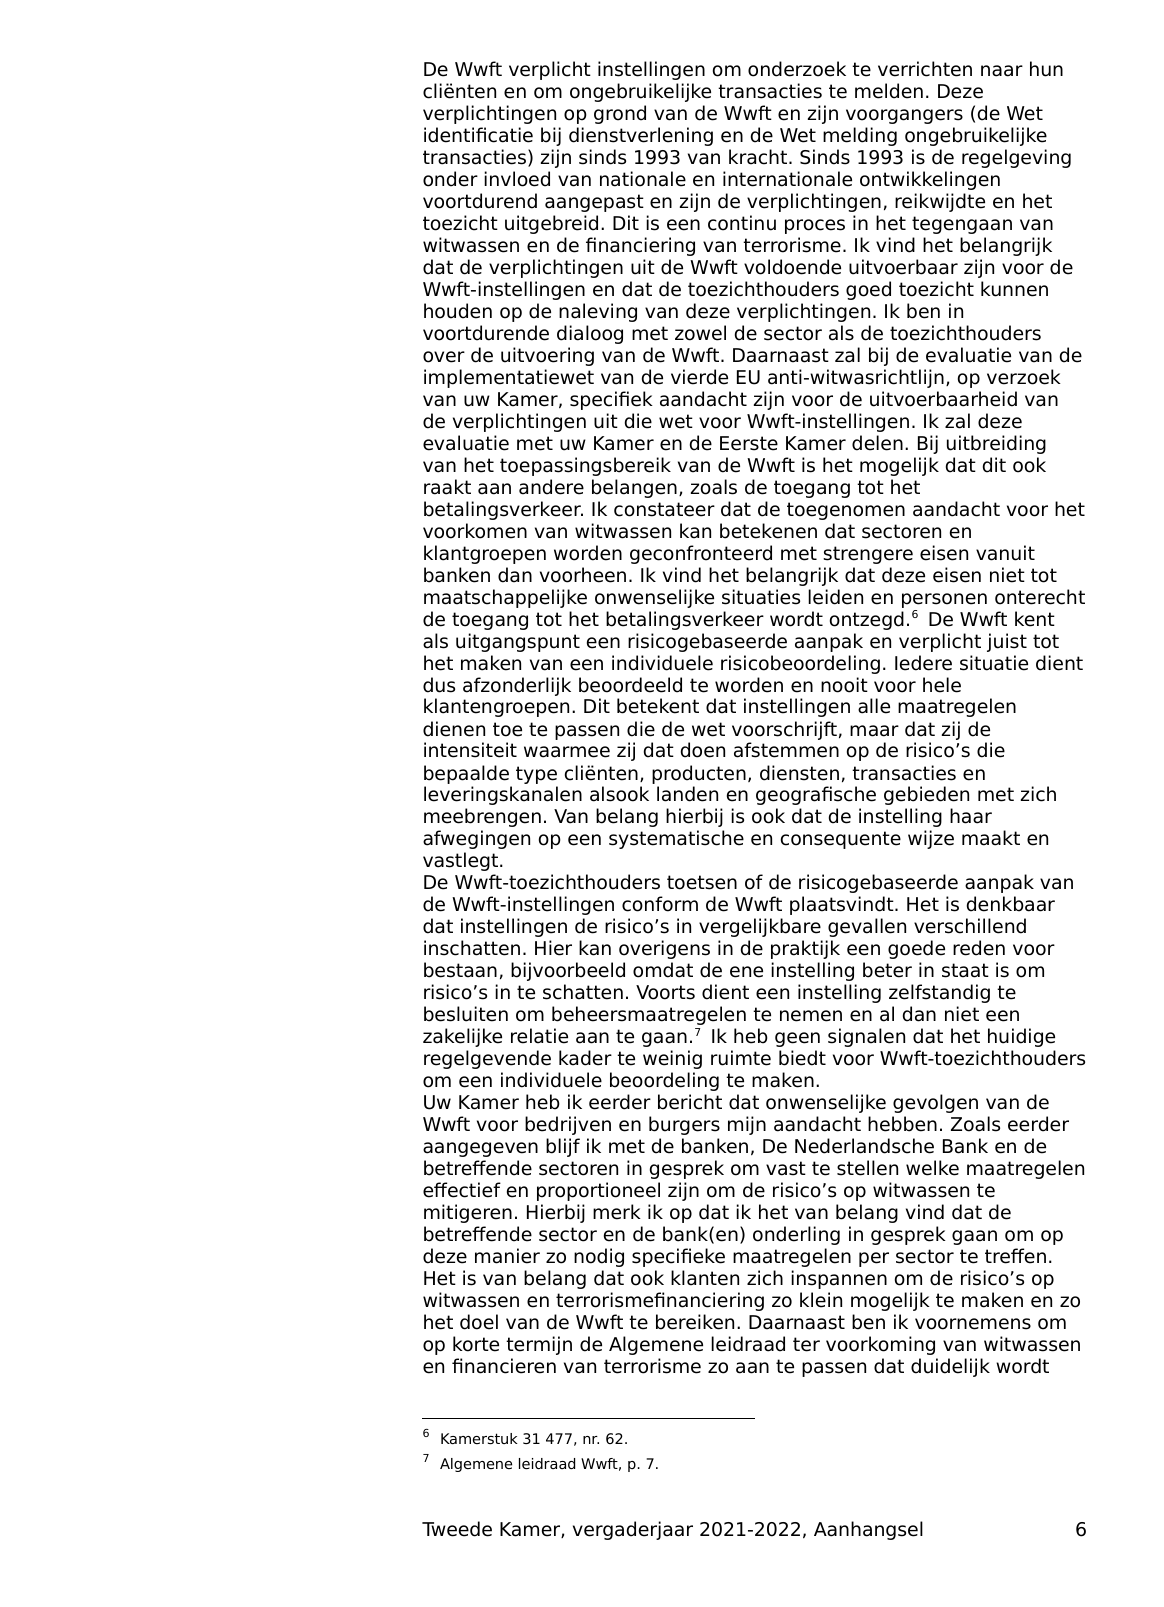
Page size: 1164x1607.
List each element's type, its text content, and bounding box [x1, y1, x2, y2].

text Algemene leidraad Wwft, p. 7. [422, 1452, 1087, 1474]
text Uw Kamer heb ik eerder bericht dat onwenselijke gevolgen van de Wwft voor bedrijven en burgers mijn aandacht hebben. Zoals eerder aangegeven blijf ik met de banken, De Nederlandsche Bank en de betreffende sectoren in gesprek om vast te stellen welke maatregelen effectief en proportioneel zijn om de risico’s op witwassen te mitigeren. Hierbij merk ik op dat ik het van belang vind dat de betreffende sector en de bank(en) onderling in gesprek gaan om op deze manier zo nodig specifieke maatregelen per sector te treffen. Het is van belang dat ook klanten zich inspannen om de risico’s op witwassen en terrorismefinanciering zo klein mogelijk te maken en zo het doel van de Wwft te bereiken. Daarnaast ben ik voornemens om op korte termijn de Algemene leidraad ter voorkoming van witwassen en financieren van terrorisme zo aan te passen dat duidelijk wordt [422, 1092, 1087, 1378]
text Kamerstuk 31 477, nr. 62. [422, 1427, 1087, 1449]
text De Wwft-toezichthouders toetsen of de risicogebaseerde aanpak van de Wwft-instellingen conform de Wwft plaatsvindt. Het is denkbaar dat instellingen de risico’s in vergelijkbare gevallen verschillend inschatten. Hier kan overigens in de praktijk een goede reden voor bestaan, bijvoorbeeld omdat de ene instelling beter in staat is om risico’s in te schatten. Voorts dient een instelling zelfstandig te besluiten om beheersmaatregelen te nemen en al dan niet een zakelijke relatie aan te gaan. Ik heb geen signalen dat het huidige regelgevende kader te weinig ruimte biedt voor Wwft-toezichthouders om een individuele beoordeling te maken. [422, 872, 1087, 1092]
text De Wwft verplicht instellingen om onderzoek te verrichten naar hun cliënten en om ongebruikelijke transacties te melden. Deze verplichtingen op grond van de Wwft en zijn voorgangers (de Wet identificatie bij dienstverlening en de Wet melding ongebruikelijke transacties) zijn sinds 1993 van kracht. Sinds 1993 is de regelgeving onder invloed van nationale en internationale ontwikkelingen voortdurend aangepast en zijn de verplichtingen, reikwijdte en het toezicht uitgebreid. Dit is een continu proces in het tegengaan van witwassen en de financiering van terrorisme. Ik vind het belangrijk dat de verplichtingen uit de Wwft voldoende uitvoerbaar zijn voor de Wwft-instellingen en dat de toezichthouders goed toezicht kunnen houden op de naleving van deze verplichtingen. Ik ben in voortdurende dialoog met zowel de sector als de toezichthouders over de uitvoering van de Wwft. Daarnaast zal bij de evaluatie van de implementatiewet van de vierde EU anti-witwasrichtlijn, op verzoek van uw Kamer, specifiek aandacht zijn voor de uitvoerbaarheid van de verplichtingen uit die wet voor Wwft-instellingen. Ik zal deze evaluatie met uw Kamer en de Eerste Kamer delen. Bij uitbreiding van het toepassingsbereik van de Wwft is het mogelijk dat dit ook raakt aan andere belangen, zoals de toegang tot het betalingsverkeer. Ik constateer dat de toegenomen aandacht voor het voorkomen van witwassen kan betekenen dat sectoren en klantgroepen worden geconfronteerd met strengere eisen vanuit banken dan voorheen. Ik vind het belangrijk dat deze eisen niet tot maatschappelijke onwenselijke situaties leiden en personen onterecht de toegang tot het betalingsverkeer wordt ontzegd. De Wwft kent als uitgangspunt een risicogebaseerde aanpak en verplicht juist tot het maken van een individuele risicobeoordeling. Iedere situatie dient dus afzonderlijk beoordeeld te worden en nooit voor hele klantengroepen. Dit betekent dat instellingen alle maatregelen dienen toe te passen die de wet voorschrijft, maar dat zij de intensiteit waarmee zij dat doen afstemmen op de risico’s die bepaalde type cliënten, producten, diensten, transacties en leveringskanalen alsook landen en geografische gebieden met zich meebrengen. Van belang hierbij is ook dat de instelling haar afwegingen op een systematische en consequente wijze maakt en vastlegt. [422, 59, 1087, 872]
